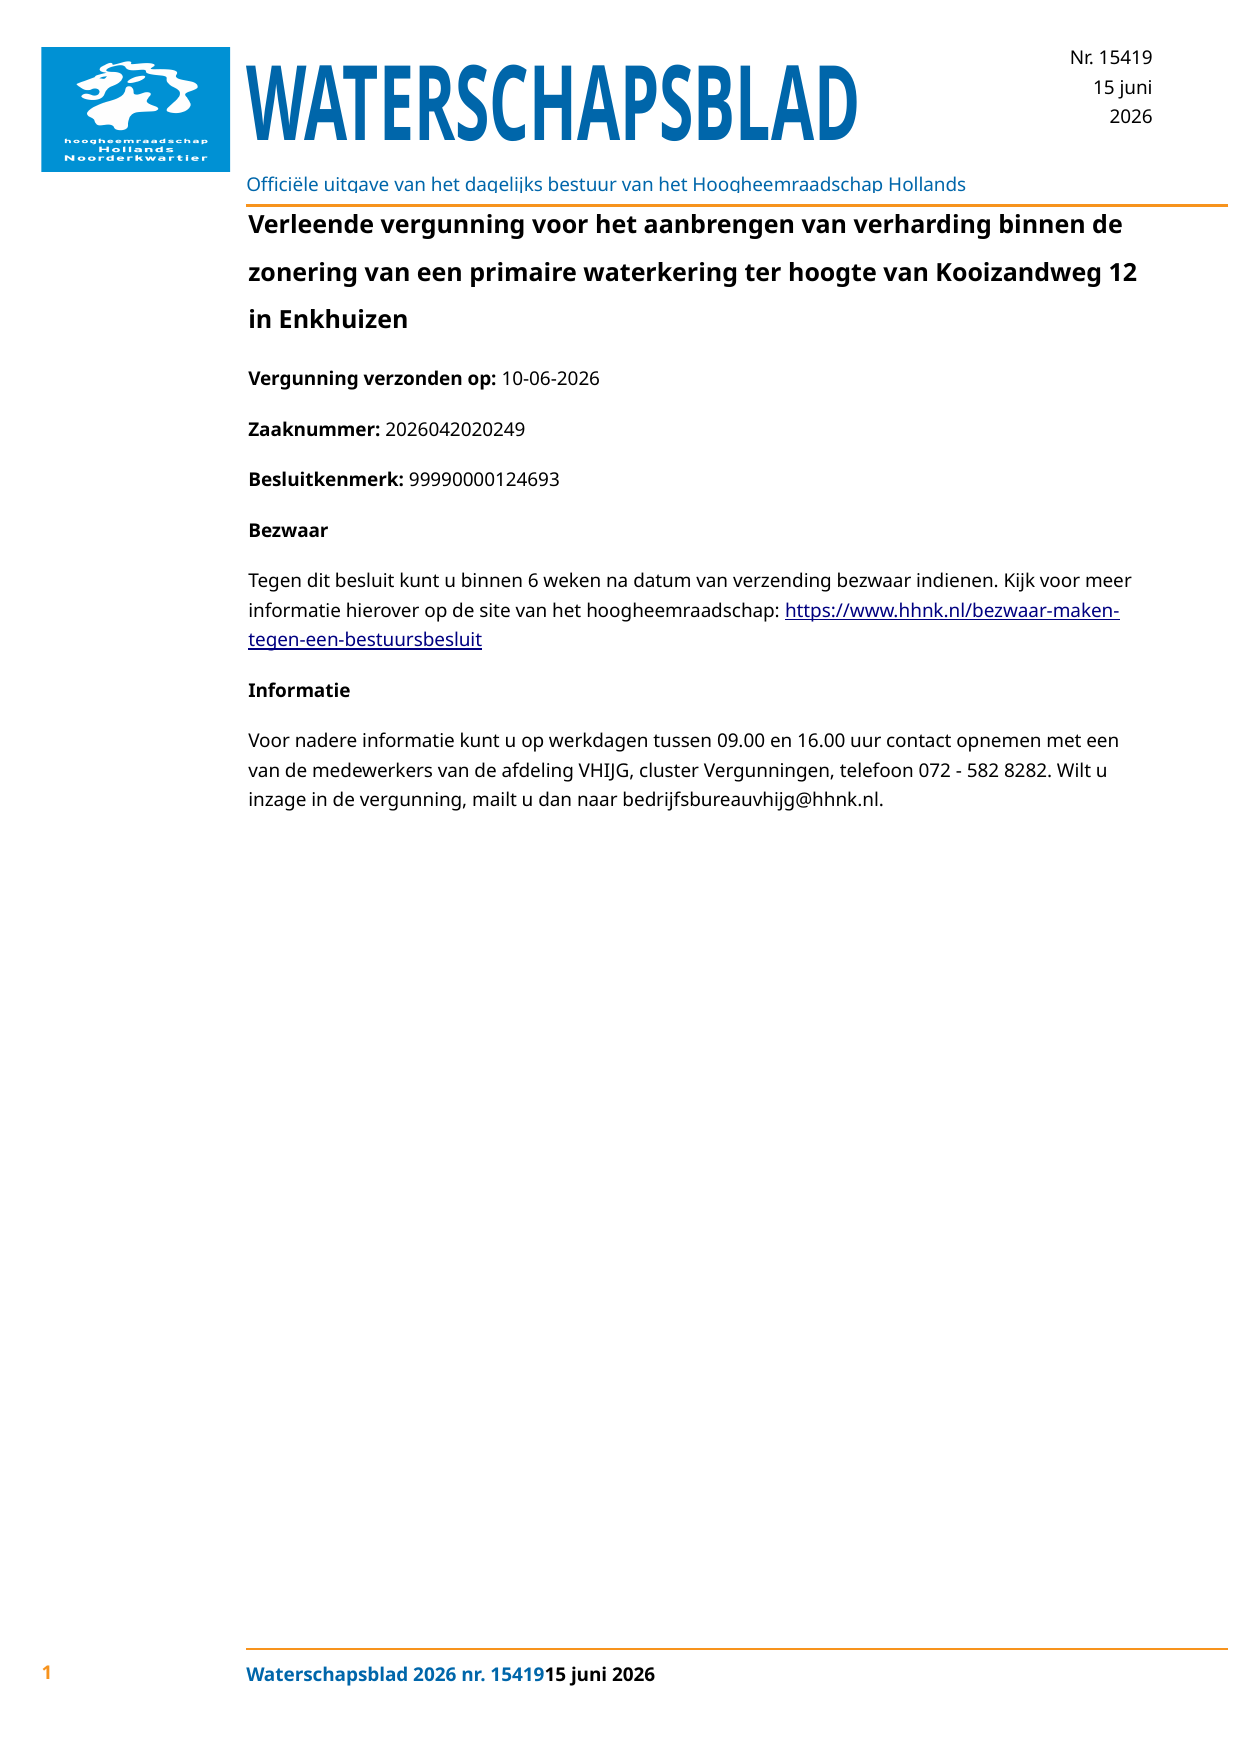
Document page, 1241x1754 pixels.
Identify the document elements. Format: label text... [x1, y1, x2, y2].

picture [78, 64, 122, 99]
picture [129, 76, 144, 82]
picture [88, 87, 157, 130]
text Tegen dit besluit kunt u binnen 6 weken na datum van verzending bezwaar indienen. Kijk voor meer informatie hierover op de site van het hoogheemraadschap: https://www.hhnk.nl/bezwaar-maken-tegen-een-bestuursbesluit [248, 567, 1152, 652]
picture [118, 62, 197, 112]
text Informatie [248, 677, 1152, 702]
text Bezwaar [248, 517, 1152, 542]
text Voor nadere informatie kunt u op werkdagen tussen 09.00 en 16.00 uur contact opnemen met een van de medewerkers van de afdeling VHIJG, cluster Vergunningen, telefoon 072 - 582 8282. Wilt u inzage in de vergunning, mailt u dan naar bedrijfsbureauvhijg@hhnk.nl. [248, 727, 1152, 812]
text Zaaknummer: 2026042020249 [248, 416, 1152, 442]
text Besluitkenmerk: 99990000124693 [248, 466, 1152, 492]
text Verleende vergunning voor het aanbrengen van verharding binnen de zonering van een primaire waterkering ter hoogte van Kooizandweg 12 in Enkhuizen [248, 207, 1152, 336]
text Vergunning verzonden op: 10-06-2026 [248, 366, 1152, 391]
